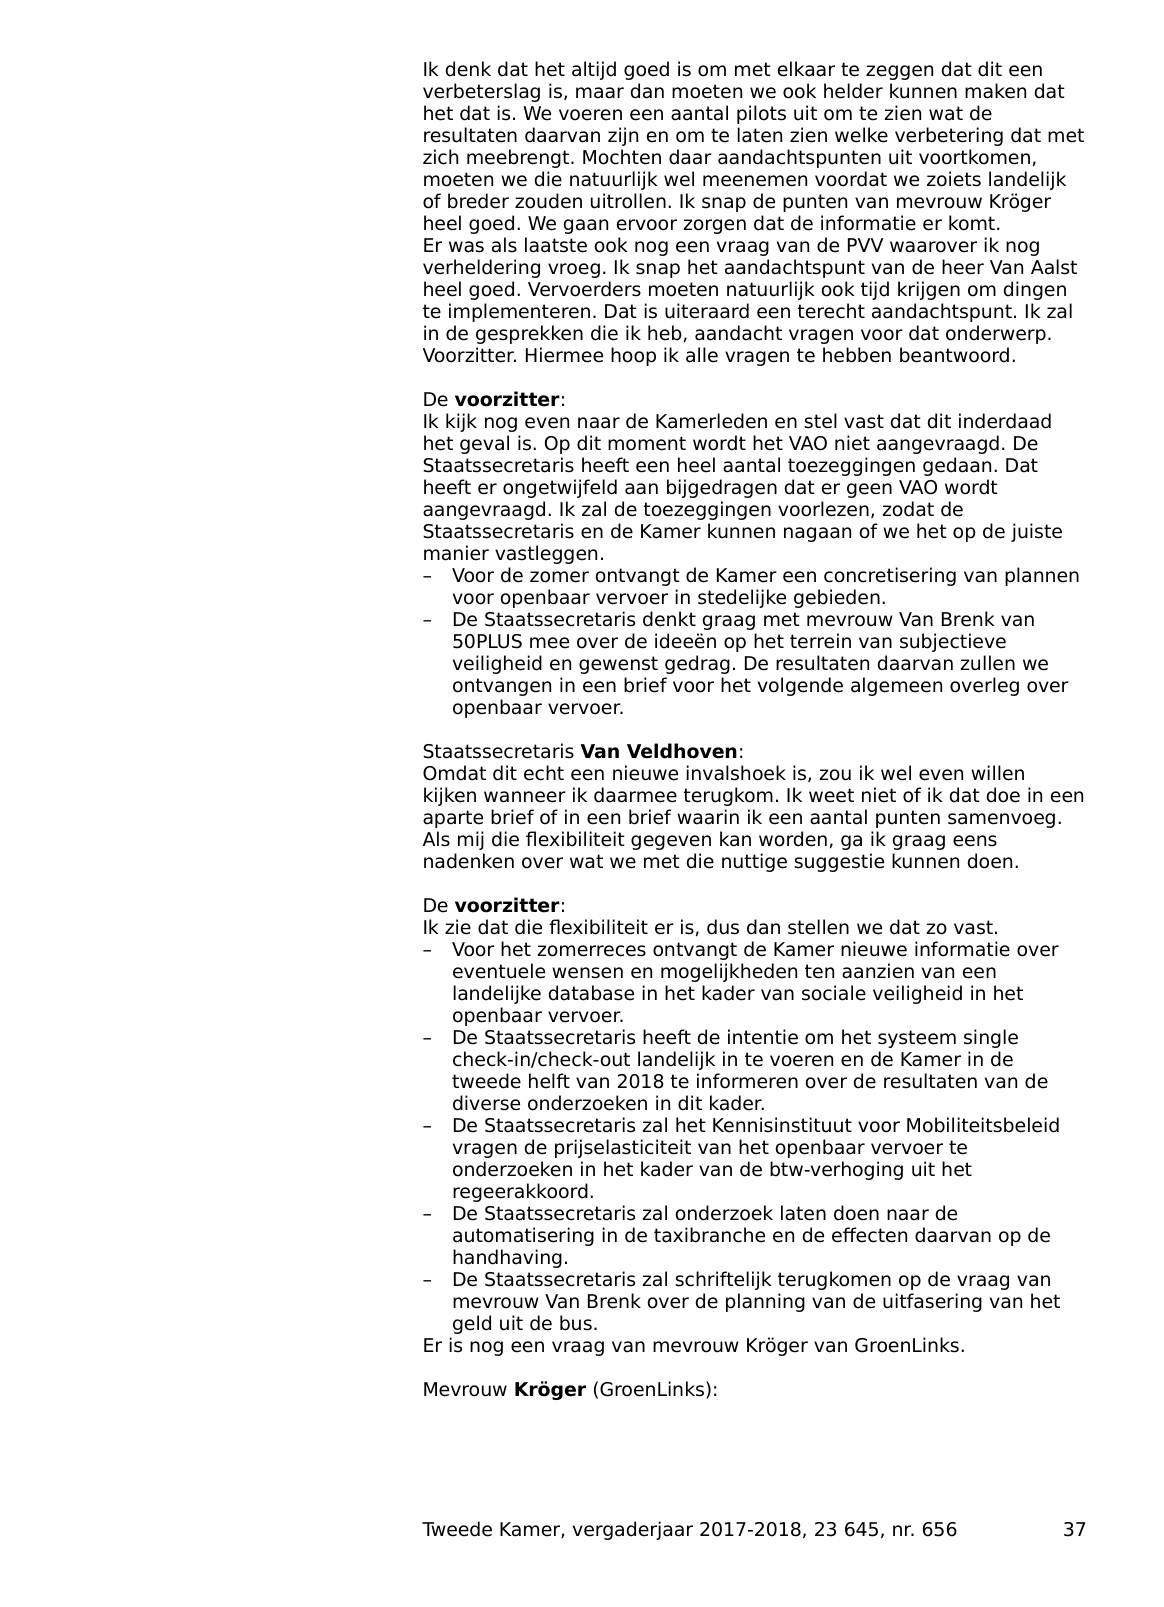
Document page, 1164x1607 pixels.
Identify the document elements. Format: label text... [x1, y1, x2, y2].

text Staatssecretaris Van Veldhoven: [422, 741, 1087, 763]
text – De Staatssecretaris denkt graag met mevrouw Van Brenk van 50PLUS mee over de ideeën op het terrein van subjectieve veiligheid en gewenst gedrag. De resultaten daarvan zullen we ontvangen in een brief voor het volgende algemeen overleg over openbaar vervoer. [422, 609, 1087, 719]
text – De Staatssecretaris heeft de intentie om het systeem single check-in/check-out landelijk in te voeren en de Kamer in de tweede helft van 2018 te informeren over de resultaten van de diverse onderzoeken in dit kader. [422, 1027, 1087, 1115]
text – Voor het zomerreces ontvangt de Kamer nieuwe informatie over eventuele wensen en mogelijkheden ten aanzien van een landelijke database in het kader van sociale veiligheid in het openbaar vervoer. [422, 939, 1087, 1027]
text De voorzitter: [422, 895, 1087, 917]
text – De Staatssecretaris zal schriftelijk terugkomen op de vraag van mevrouw Van Brenk over de planning van de uitfasering van het geld uit de bus. [422, 1268, 1087, 1334]
text Mevrouw Kröger (GroenLinks): [422, 1379, 1087, 1401]
text – De Staatssecretaris zal onderzoek laten doen naar de automatisering in de taxibranche en de effecten daarvan op de handhaving. [422, 1203, 1087, 1268]
text Ik kijk nog even naar de Kamerleden en stel vast dat dit inderdaad het geval is. Op dit moment wordt het VAO niet aangevraagd. De Staatssecretaris heeft een heel aantal toezeggingen gedaan. Dat heeft er ongetwijfeld aan bijgedragen dat er geen VAO wordt aangevraagd. Ik zal de toezeggingen voorlezen, zodat de Staatssecretaris en de Kamer kunnen nagaan of we het op de juiste manier vastleggen. [422, 411, 1087, 565]
text – Voor de zomer ontvangt de Kamer een concretisering van plannen voor openbaar vervoer in stedelijke gebieden. [422, 565, 1087, 609]
text Omdat dit echt een nieuwe invalshoek is, zou ik wel even willen kijken wanneer ik daarmee terugkom. Ik weet niet of ik dat doe in een aparte brief of in een brief waarin ik een aantal punten samenvoeg. Als mij die flexibiliteit gegeven kan worden, ga ik graag eens nadenken over wat we met die nuttige suggestie kunnen doen. [422, 763, 1087, 873]
text – De Staatssecretaris zal het Kennisinstituut voor Mobiliteitsbeleid vragen de prijselasticiteit van het openbaar vervoer te onderzoeken in het kader van de btw-verhoging uit het regeerakkoord. [422, 1115, 1087, 1203]
text Er is nog een vraag van mevrouw Kröger van GroenLinks. [422, 1334, 1087, 1356]
text De voorzitter: [422, 389, 1087, 411]
text Er was als laatste ook nog een vraag van de PVV waarover ik nog verheldering vroeg. Ik snap het aandachtspunt van de heer Van Aalst heel goed. Vervoerders moeten natuurlijk ook tijd krijgen om dingen te implementeren. Dat is uiteraard een terecht aandachtspunt. Ik zal in de gesprekken die ik heb, aandacht vragen voor dat onderwerp. [422, 235, 1087, 345]
text Ik denk dat het altijd goed is om met elkaar te zeggen dat dit een verbeterslag is, maar dan moeten we ook helder kunnen maken dat het dat is. We voeren een aantal pilots uit om te zien wat de resultaten daarvan zijn en om te laten zien welke verbetering dat met zich meebrengt. Mochten daar aandachtspunten uit voortkomen, moeten we die natuurlijk wel meenemen voordat we zoiets landelijk of breder zouden uitrollen. Ik snap de punten van mevrouw Kröger heel goed. We gaan ervoor zorgen dat de informatie er komt. [422, 59, 1087, 235]
text Ik zie dat die flexibiliteit er is, dus dan stellen we dat zo vast. [422, 917, 1087, 939]
text Voorzitter. Hiermee hoop ik alle vragen te hebben beantwoord. [422, 345, 1087, 367]
